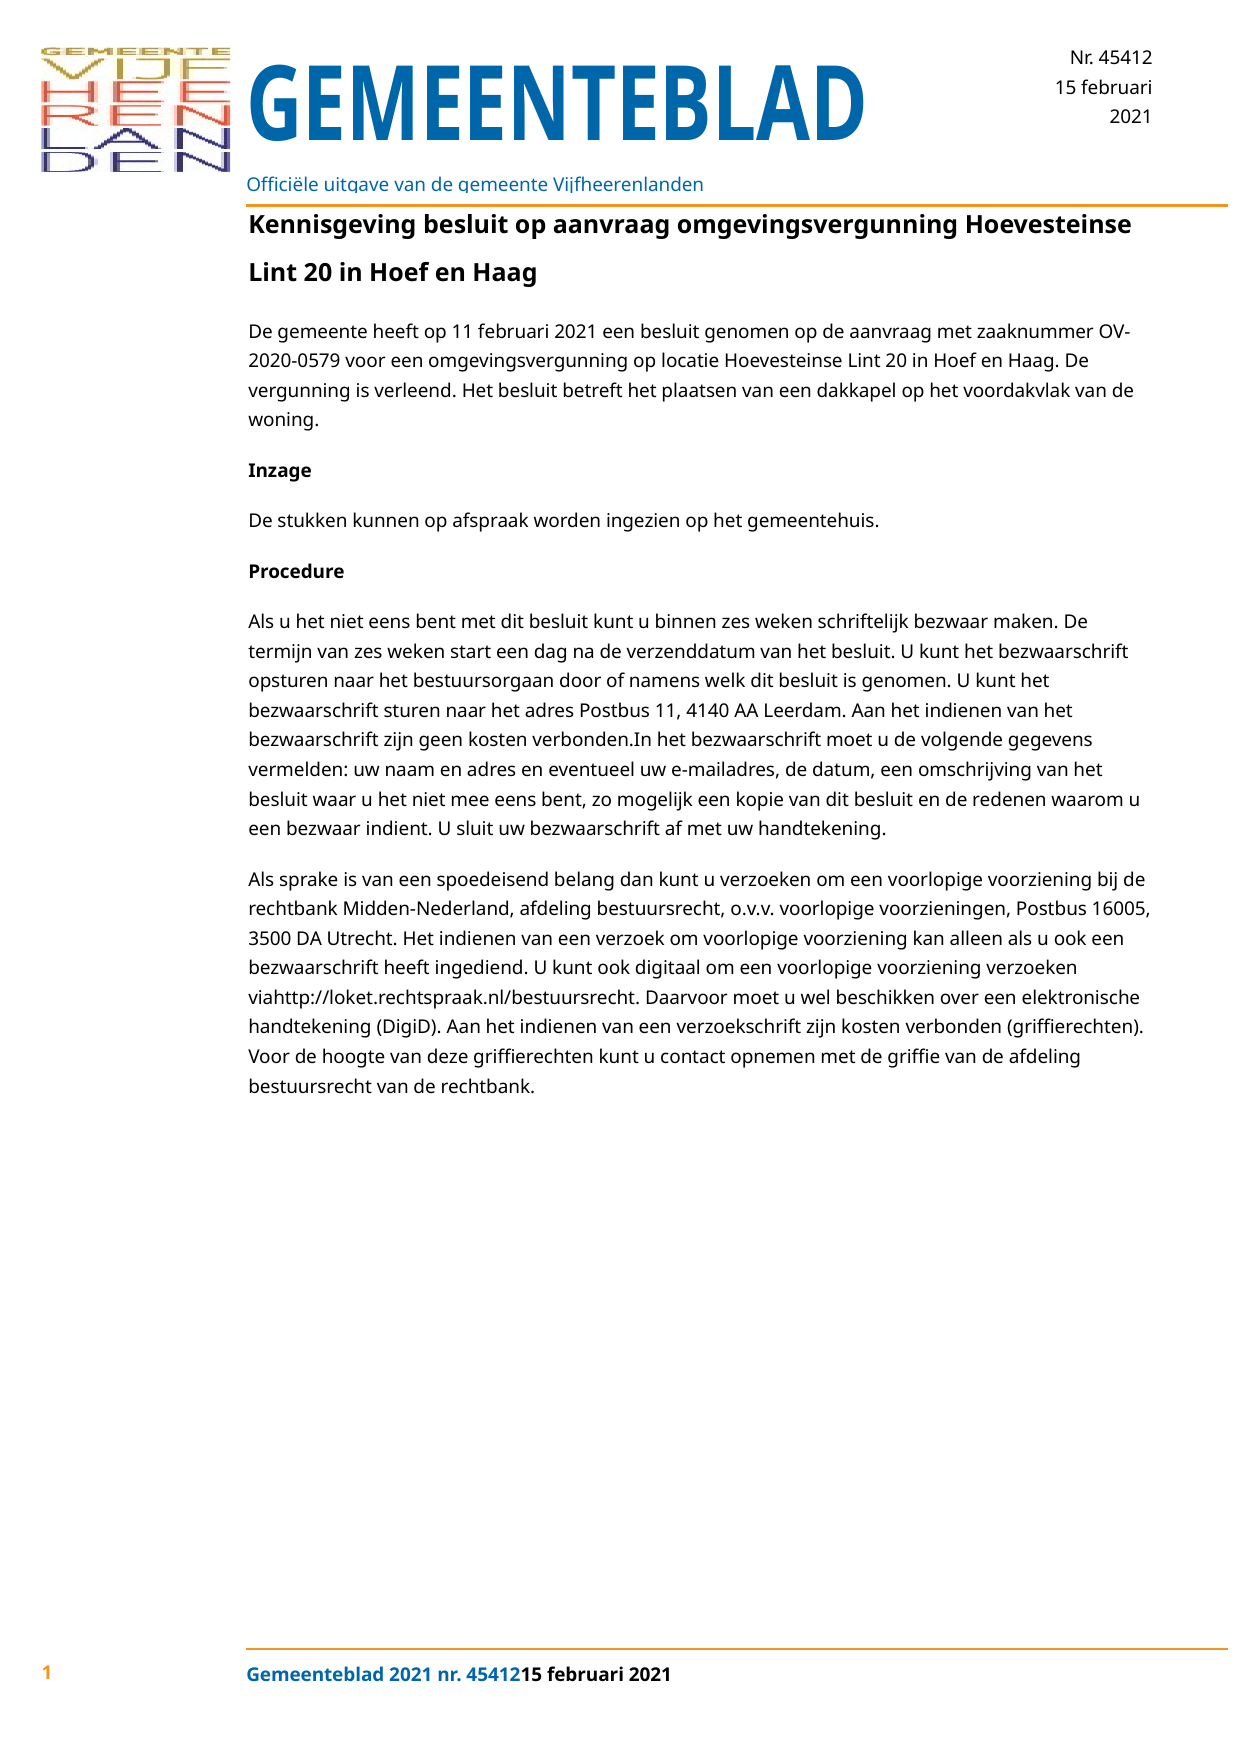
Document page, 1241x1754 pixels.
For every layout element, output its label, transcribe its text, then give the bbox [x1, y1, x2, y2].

text Procedure [248, 558, 1152, 584]
text Als sprake is van een spoedeisend belang dan kunt u verzoeken om een voorlopige voorziening bij de rechtbank Midden-Nederland, afdeling bestuursrecht, o.v.v. voorlopige voorzieningen, Postbus 16005, 3500 DA Utrecht. Het indienen van een verzoek om voorlopige voorziening kan alleen als u ook een bezwaarschrift heeft ingediend. U kunt ook digitaal om een voorlopige voorziening verzoeken viahttp://loket.rechtspraak.nl/bestuursrecht. Daarvoor moet u wel beschikken over een elektronische handtekening (DigiD). Aan het indienen van een verzoekschrift zijn kosten verbonden (griffierechten). Voor de hoogte van deze griffierechten kunt u contact opnemen met de griffie van de afdeling bestuursrecht van de rechtbank. [248, 866, 1152, 1099]
picture [41, 47, 231, 172]
text Inzage [248, 457, 1152, 483]
text De stukken kunnen op afspraak worden ingezien op het gemeentehuis. [248, 507, 1152, 533]
text De gemeente heeft op 11 februari 2021 een besluit genomen op de aanvraag met zaaknummer OV-2020-0579 voor een omgevingsvergunning op locatie Hoevesteinse Lint 20 in Hoef en Haag. De vergunning is verleend. Het besluit betreft het plaatsen van een dakkapel op het voordakvlak van de woning. [248, 318, 1152, 432]
text Als u het niet eens bent met dit besluit kunt u binnen zes weken schriftelijk bezwaar maken. De termijn van zes weken start een dag na de verzenddatum van het besluit. U kunt het bezwaarschrift opsturen naar het bestuursorgaan door of namens welk dit besluit is genomen. U kunt het bezwaarschrift sturen naar het adres Postbus 11, 4140 AA Leerdam. Aan het indienen van het bezwaarschrift zijn geen kosten verbonden.In het bezwaarschrift moet u de volgende gegevens vermelden: uw naam en adres en eventueel uw e-mailadres, de datum, een omschrijving van het besluit waar u het niet mee eens bent, zo mogelijk een kopie van dit besluit en de redenen waarom u een bezwaar indient. U sluit uw bezwaarschrift af met uw handtekening. [248, 608, 1152, 841]
text Kennisgeving besluit op aanvraag omgevingsvergunning Hoevesteinse Lint 20 in Hoef en Haag [248, 207, 1152, 288]
